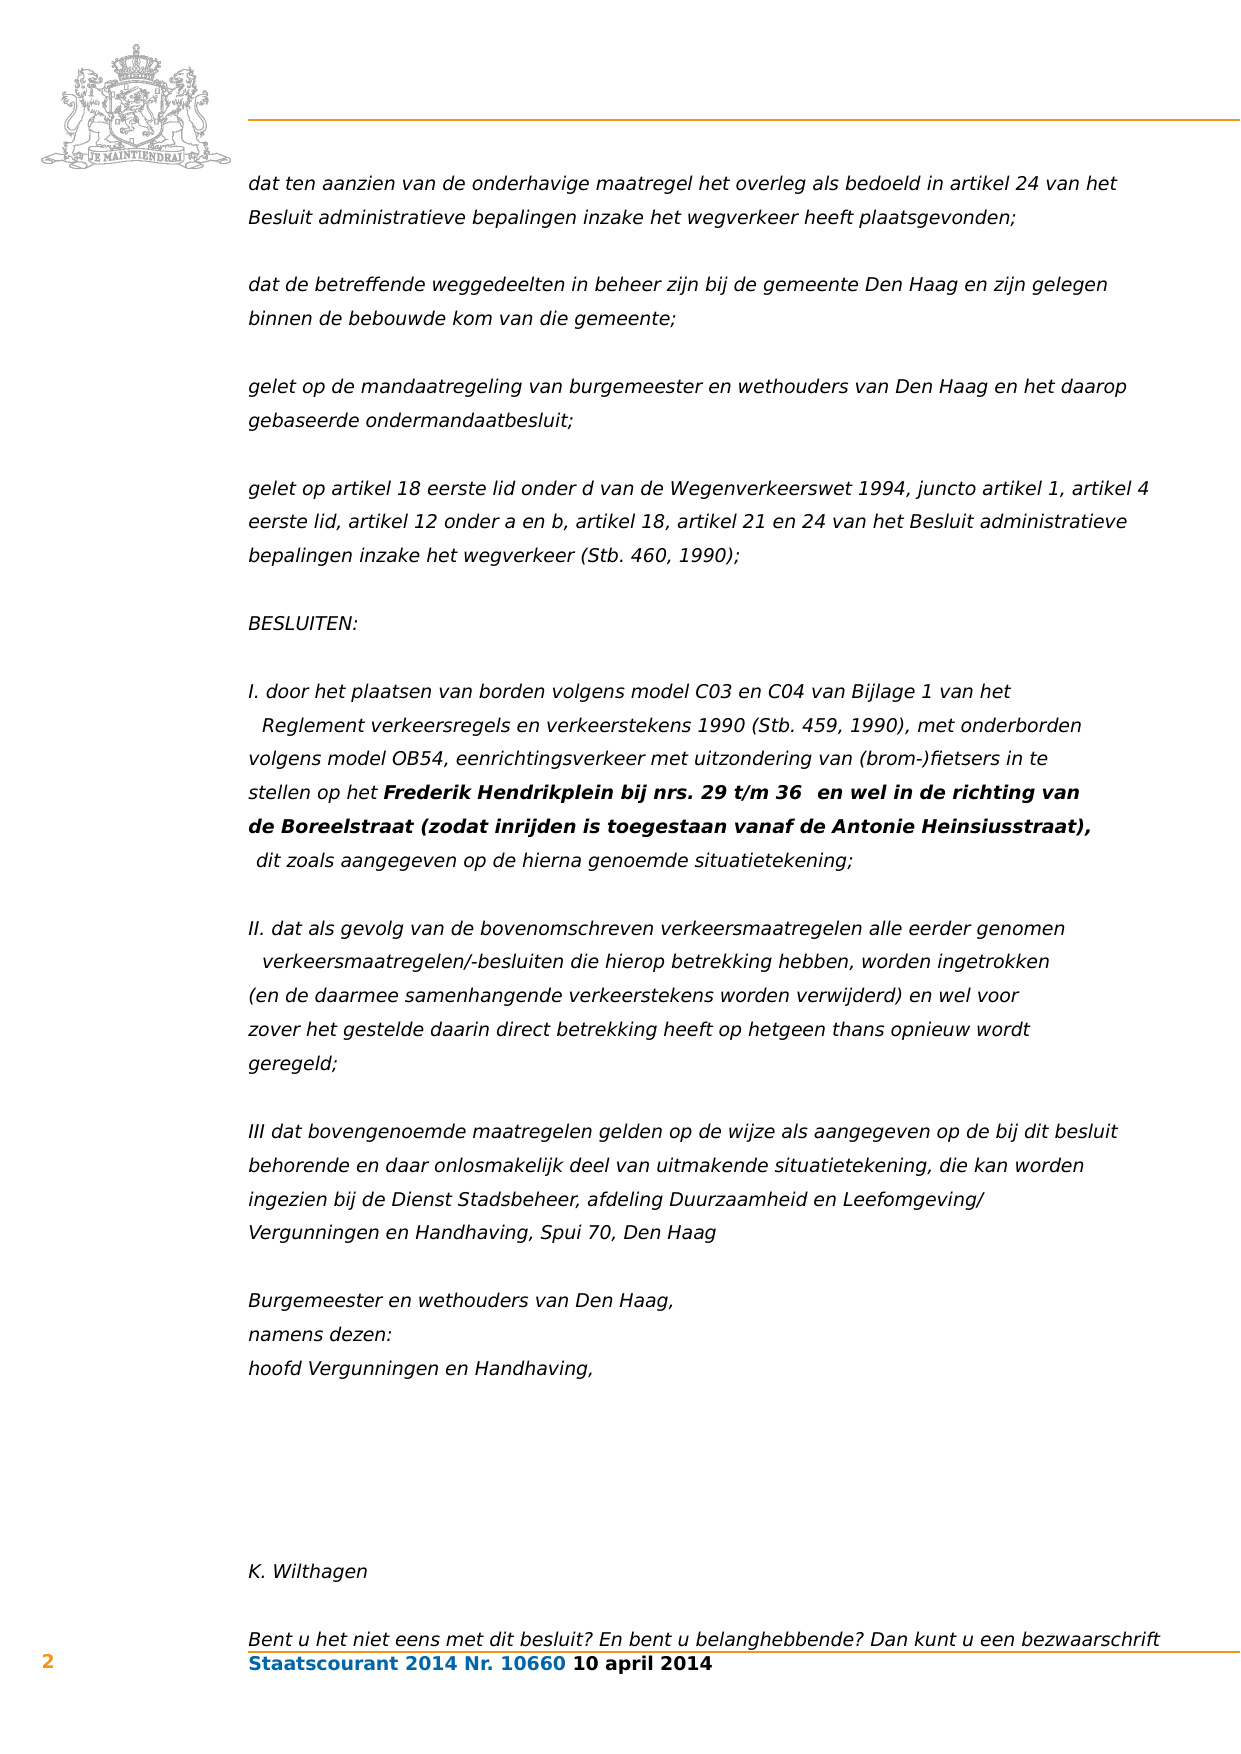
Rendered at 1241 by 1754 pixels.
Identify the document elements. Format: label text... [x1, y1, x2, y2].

text geregeld; [248, 1053, 1163, 1075]
text dat de betreffende weggedeelten in beheer zijn bij de gemeente Den Haag en zijn gelegen [248, 274, 1163, 296]
text Vergunningen en Handhaving, Spui 70, Den Haag [248, 1222, 1163, 1244]
text dat ten aanzien van de onderhavige maatregel het overleg als bedoeld in artikel 24 van het [248, 173, 1163, 195]
text zover het gestelde daarin direct betrekking heeft op hetgeen thans opnieuw wordt [248, 1019, 1163, 1041]
text Burgemeester en wethouders van Den Haag, [248, 1290, 1163, 1312]
text Bent u het niet eens met dit besluit? En bent u belanghebbende? Dan kunt u een bezwaarschrift [248, 1628, 1163, 1651]
text Reglement verkeersregels en verkeerstekens 1990 (Stb. 459, 1990), met onderborden [248, 714, 1163, 736]
text BESLUITEN: [248, 613, 1163, 635]
text Besluit administratieve bepalingen inzake het wegverkeer heeft plaatsgevonden; [248, 207, 1163, 229]
text gebaseerde ondermandaatbesluit; [248, 410, 1163, 432]
picture [41, 44, 231, 169]
text hoofd Vergunningen en Handhaving, [248, 1358, 1163, 1380]
text behorende en daar onlosmakelijk deel van uitmakende situatietekening, die kan worden [248, 1154, 1163, 1177]
text ingezien bij de Dienst Stadsbeheer, afdeling Duurzaamheid en Leefomgeving/ [248, 1188, 1163, 1210]
text (en de daarmee samenhangende verkeerstekens worden verwijderd) en wel voor [248, 985, 1163, 1007]
text gelet op de mandaatregeling van burgemeester en wethouders van Den Haag en het daarop [248, 376, 1163, 398]
text de Boreelstraat (zodat inrijden is toegestaan vanaf de Antonie Heinsiusstraat), [248, 816, 1163, 838]
text dit zoals aangegeven op de hierna genoemde situatietekening; [248, 850, 1163, 872]
text gelet op artikel 18 eerste lid onder d van de Wegenverkeerswet 1994, juncto artikel 1, artikel 4 [248, 477, 1163, 499]
text stellen op het Frederik Hendrikplein bij nrs. 29 t/m 36 en wel in de richting van [248, 782, 1163, 804]
text K. Wilthagen [248, 1561, 1163, 1583]
text III dat bovengenoemde maatregelen gelden op de wijze als aangegeven op de bij dit besluit [248, 1121, 1163, 1143]
text namens dezen: [248, 1324, 1163, 1346]
text verkeersmaatregelen/-besluiten die hierop betrekking hebben, worden ingetrokken [248, 951, 1163, 973]
text volgens model OB54, eenrichtingsverkeer met uitzondering van (brom-)fietsers in te [248, 748, 1163, 770]
text I. door het plaatsen van borden volgens model C03 en C04 van Bijlage 1 van het [248, 681, 1163, 703]
text bepalingen inzake het wegverkeer (Stb. 460, 1990); [248, 545, 1163, 567]
text eerste lid, artikel 12 onder a en b, artikel 18, artikel 21 en 24 van het Besluit administratieve [248, 511, 1163, 533]
text II. dat als gevolg van de bovenomschreven verkeersmaatregelen alle eerder genomen [248, 918, 1163, 939]
text binnen de bebouwde kom van die gemeente; [248, 308, 1163, 330]
